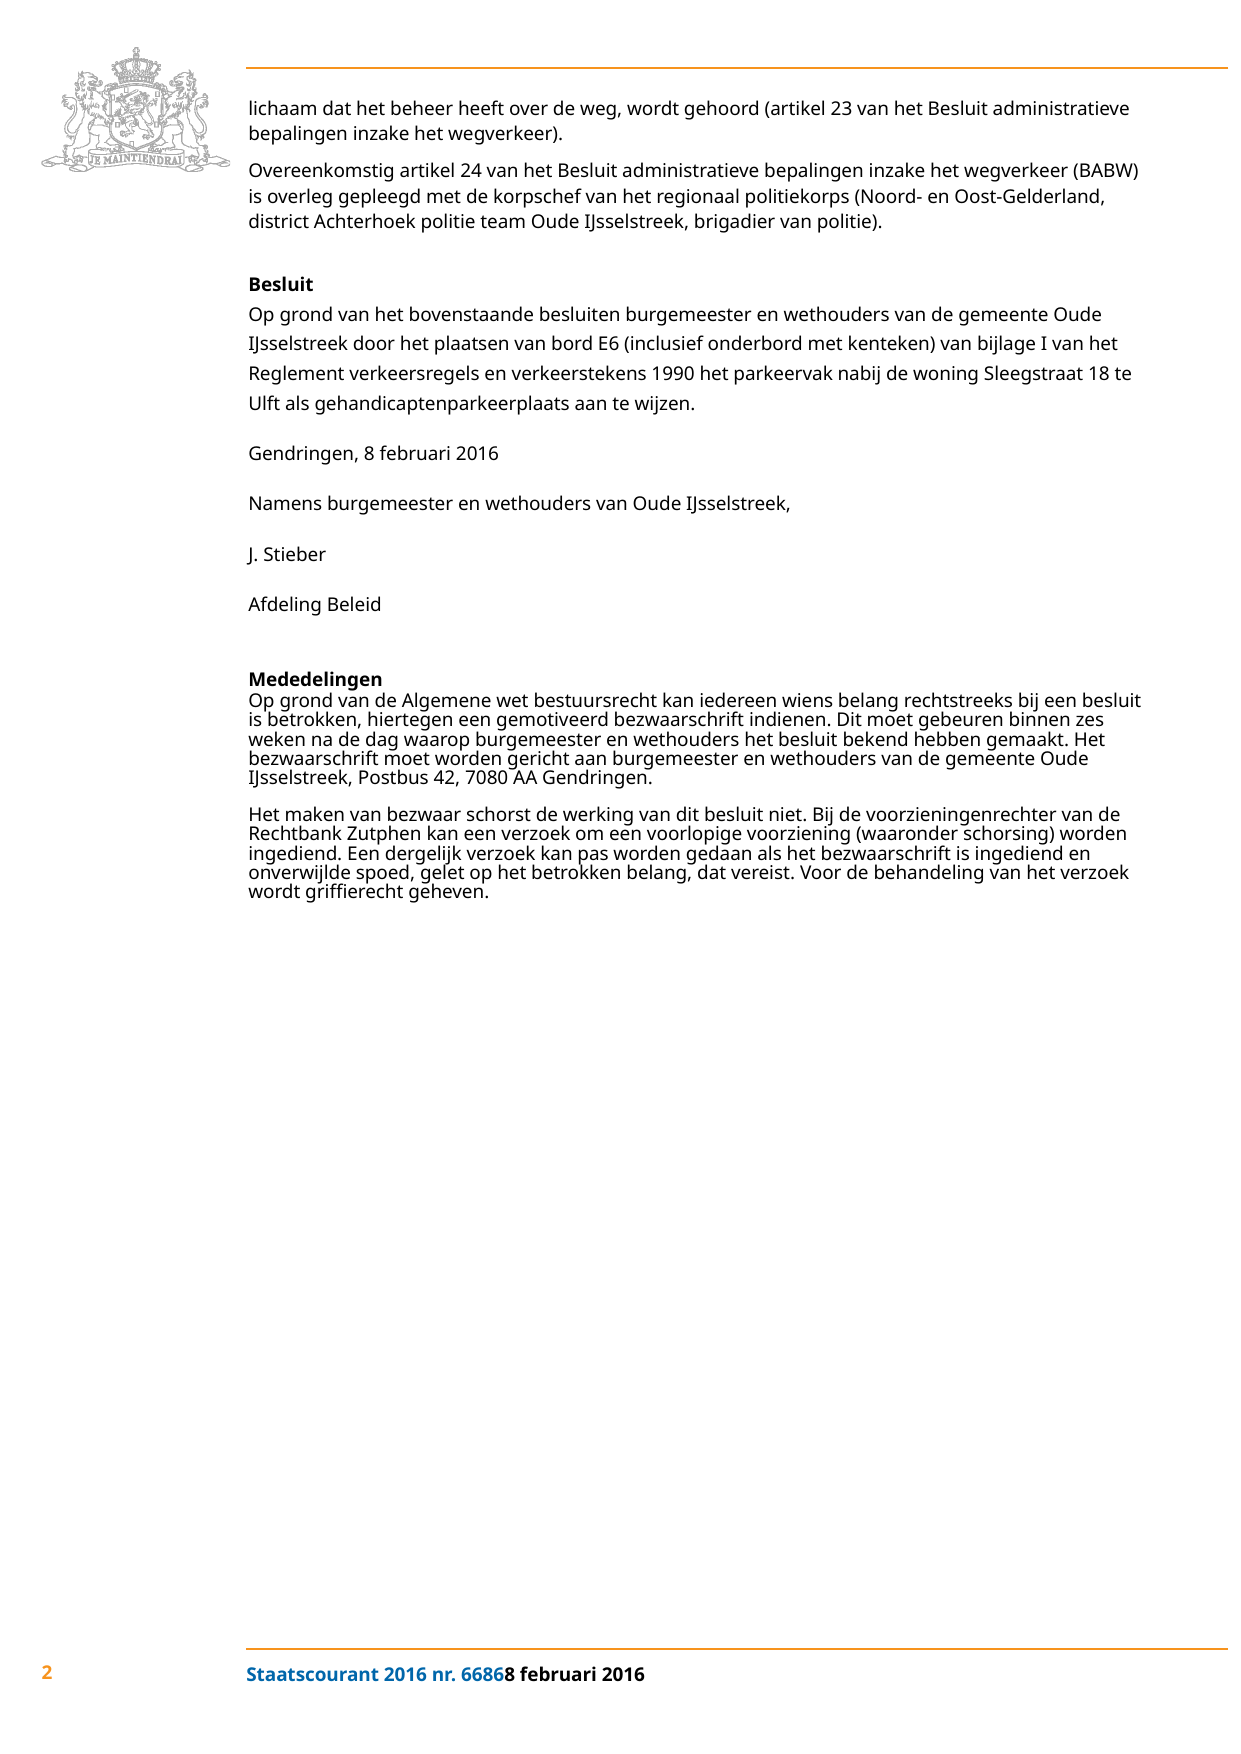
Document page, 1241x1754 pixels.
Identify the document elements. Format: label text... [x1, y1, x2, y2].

text J. Stieber [248, 541, 1152, 567]
picture [41, 47, 231, 172]
text Besluit [248, 271, 1152, 297]
text Mededelingen [248, 666, 1152, 692]
text Overeenkomstig artikel 24 van het Besluit administratieve bepalingen inzake het wegverkeer (BABW) is overleg gepleegd met de korpschef van het regionaal politiekorps (Noord- en Oost-Gelderland, district Achterhoek politie team Oude IJsselstreek, brigadier van politie). [248, 157, 1152, 234]
text Namens burgemeester en wethouders van Oude IJsselstreek, [248, 491, 1152, 516]
text lichaam dat het beheer heeft over de weg, wordt gehoord (artikel 23 van het Besluit administratieve bepalingen inzake het wegverkeer). [248, 95, 1152, 146]
text Het maken van bezwaar schorst de werking van dit besluit niet. Bij de voorzieningenrechter van de Rechtbank Zutphen kan een verzoek om een voorlopige voorziening (waaronder schorsing) worden ingediend. Een dergelijk verzoek kan pas worden gedaan als het bezwaarschrift is ingediend en onverwijlde spoed, gelet op het betrokken belang, dat vereist. Voor de behandeling van het verzoek wordt griffierecht geheven. [248, 806, 1152, 902]
text Gendringen, 8 februari 2016 [248, 440, 1152, 466]
text Afdeling Beleid [248, 591, 1152, 617]
text Op grond van het bovenstaande besluiten burgemeester en wethouders van de gemeente Oude IJsselstreek door het plaatsen van bord E6 (inclusief onderbord met kenteken) van bijlage I van het Reglement verkeersregels en verkeerstekens 1990 het parkeervak nabij de woning Sleegstraat 18 te Ulft als gehandicaptenparkeerplaats aan te wijzen. [248, 301, 1152, 415]
text Op grond van de Algemene wet bestuursrecht kan iedereen wiens belang rechtstreeks bij een besluit is betrokken, hiertegen een gemotiveerd bezwaarschrift indienen. Dit moet gebeuren binnen zes weken na de dag waarop burgemeester en wethouders het besluit bekend hebben gemaakt. Het bezwaarschrift moet worden gericht aan burgemeester en wethouders van de gemeente Oude IJsselstreek, Postbus 42, 7080 AA Gendringen. [248, 692, 1152, 788]
